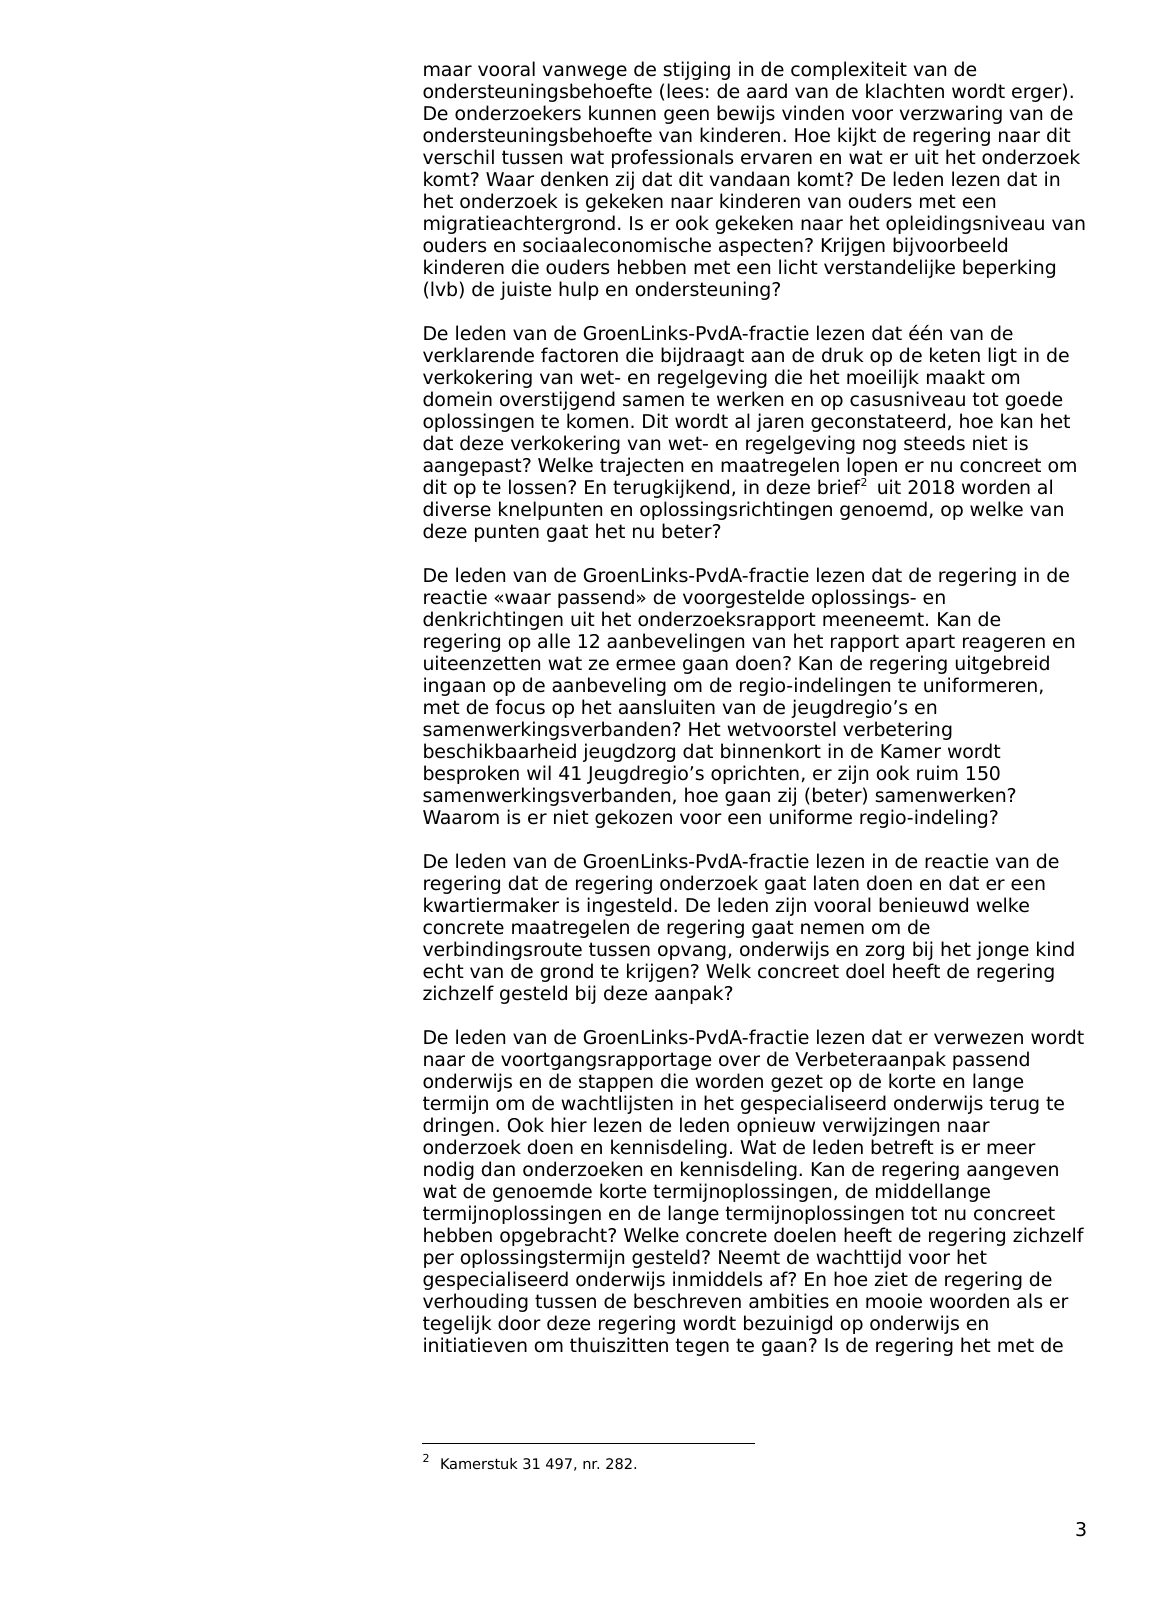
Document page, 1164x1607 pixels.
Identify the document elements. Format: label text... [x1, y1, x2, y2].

text De leden van de GroenLinks-PvdA-fractie lezen dat de regering in de reactie «waar passend» de voorgestelde oplossings- en denkrichtingen uit het onderzoeksrapport meeneemt. Kan de regering op alle 12 aanbevelingen van het rapport apart reageren en uiteenzetten wat ze ermee gaan doen? Kan de regering uitgebreid ingaan op de aanbeveling om de regio-indelingen te uniformeren, met de focus op het aansluiten van de jeugdregio’s en samenwerkingsverbanden? Het wetvoorstel verbetering beschikbaarheid jeugdzorg dat binnenkort in de Kamer wordt besproken wil 41 Jeugdregio’s oprichten, er zijn ook ruim 150 samenwerkingsverbanden, hoe gaan zij (beter) samenwerken? Waarom is er niet gekozen voor een uniforme regio-indeling? [422, 565, 1087, 829]
text maar vooral vanwege de stijging in de complexiteit van de ondersteuningsbehoefte (lees: de aard van de klachten wordt erger). De onderzoekers kunnen geen bewijs vinden voor verzwaring van de ondersteuningsbehoefte van kinderen. Hoe kijkt de regering naar dit verschil tussen wat professionals ervaren en wat er uit het onderzoek komt? Waar denken zij dat dit vandaan komt? De leden lezen dat in het onderzoek is gekeken naar kinderen van ouders met een migratieachtergrond. Is er ook gekeken naar het opleidingsniveau van ouders en sociaaleconomische aspecten? Krijgen bijvoorbeeld kinderen die ouders hebben met een licht verstandelijke beperking (lvb) de juiste hulp en ondersteuning? [422, 59, 1087, 301]
text Kamerstuk 31 497, nr. 282. [422, 1452, 1087, 1474]
text De leden van de GroenLinks-PvdA-fractie lezen dat één van de verklarende factoren die bijdraagt aan de druk op de keten ligt in de verkokering van wet- en regelgeving die het moeilijk maakt om domein overstijgend samen te werken en op casusniveau tot goede oplossingen te komen. Dit wordt al jaren geconstateerd, hoe kan het dat deze verkokering van wet- en regelgeving nog steeds niet is aangepast? Welke trajecten en maatregelen lopen er nu concreet om dit op te lossen? En terugkijkend, in deze brief uit 2018 worden al diverse knelpunten en oplossingsrichtingen genoemd, op welke van deze punten gaat het nu beter? [422, 323, 1087, 543]
text De leden van de GroenLinks-PvdA-fractie lezen in de reactie van de regering dat de regering onderzoek gaat laten doen en dat er een kwartiermaker is ingesteld. De leden zijn vooral benieuwd welke concrete maatregelen de regering gaat nemen om de verbindingsroute tussen opvang, onderwijs en zorg bij het jonge kind echt van de grond te krijgen? Welk concreet doel heeft de regering zichzelf gesteld bij deze aanpak? [422, 851, 1087, 1005]
text De leden van de GroenLinks-PvdA-fractie lezen dat er verwezen wordt naar de voortgangsrapportage over de Verbeteraanpak passend onderwijs en de stappen die worden gezet op de korte en lange termijn om de wachtlijsten in het gespecialiseerd onderwijs terug te dringen. Ook hier lezen de leden opnieuw verwijzingen naar onderzoek doen en kennisdeling. Wat de leden betreft is er meer nodig dan onderzoeken en kennisdeling. Kan de regering aangeven wat de genoemde korte termijnoplossingen, de middellange termijnoplossingen en de lange termijnoplossingen tot nu concreet hebben opgebracht? Welke concrete doelen heeft de regering zichzelf per oplossingstermijn gesteld? Neemt de wachttijd voor het gespecialiseerd onderwijs inmiddels af? En hoe ziet de regering de verhouding tussen de beschreven ambities en mooie woorden als er tegelijk door deze regering wordt bezuinigd op onderwijs en initiatieven om thuiszitten tegen te gaan? Is de regering het met de [422, 1027, 1087, 1357]
